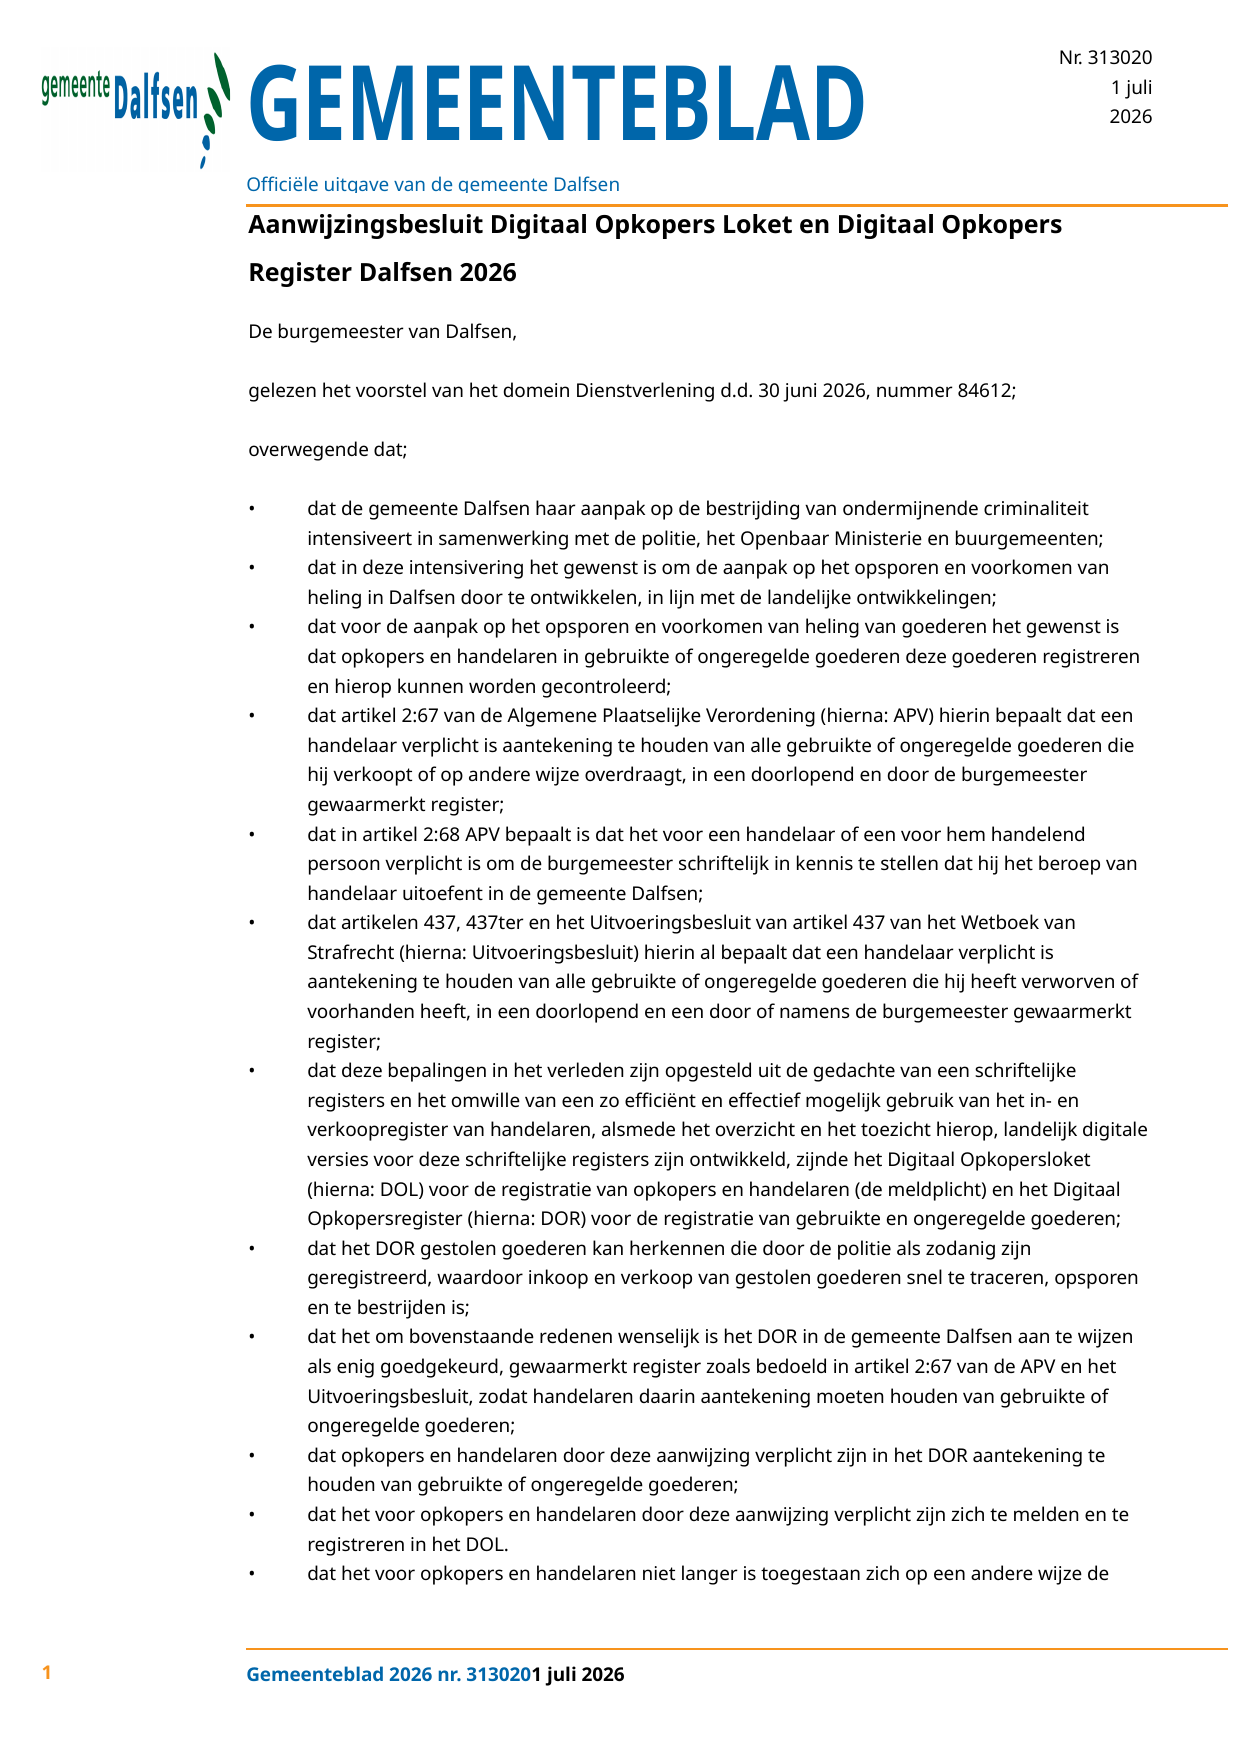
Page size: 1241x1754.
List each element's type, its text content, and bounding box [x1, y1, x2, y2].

list dat het om bovenstaande redenen wenselijk is het DOR in de gemeente Dalfsen aan te wijzen als enig goedgekeurd, gewaarmerkt register zoals bedoeld in artikel 2:67 van de APV en het Uitvoeringsbesluit, zodat handelaren daarin aantekening moeten houden van gebruikte of ongeregelde goederen; [248, 1324, 1152, 1438]
list dat voor de aanpak op het opsporen en voorkomen van heling van goederen het gewenst is dat opkopers en handelaren in gebruikte of ongeregelde goederen deze goederen registreren en hierop kunnen worden gecontroleerd; [248, 614, 1152, 699]
picture [41, 47, 231, 172]
list dat artikelen 437, 437ter en het Uitvoeringsbesluit van artikel 437 van het Wetboek van Strafrecht (hierna: Uitvoeringsbesluit) hierin al bepaalt dat een handelaar verplicht is aantekening te houden van alle gebruikte of ongeregelde goederen die hij heeft verworven of voorhanden heeft, in een doorlopend en een door of namens de burgemeester gewaarmerkt register; [248, 909, 1152, 1054]
list dat de gemeente Dalfsen haar aanpak op de bestrijding van ondermijnende criminaliteit intensiveert in samenwerking met de politie, het Openbaar Ministerie en buurgemeenten; [248, 495, 1152, 551]
list dat het DOR gestolen goederen kan herkennen die door de politie als zodanig zijn geregistreerd, waardoor inkoop en verkoop van gestolen goederen snel te traceren, opsporen en te bestrijden is; [248, 1235, 1152, 1320]
list dat het voor opkopers en handelaren niet langer is toegestaan zich op een andere wijze de [248, 1560, 1152, 1586]
text gelezen het voorstel van het domein Dienstverlening d.d. 30 juni 2026, nummer 84612; [248, 377, 1152, 403]
text De burgemeester van Dalfsen, [248, 318, 1152, 344]
list dat in deze intensivering het gewenst is om de aanpak op het opsporen en voorkomen van heling in Dalfsen door te ontwikkelen, in lijn met de landelijke ontwikkelingen; [248, 554, 1152, 610]
list dat artikel 2:67 van de Algemene Plaatselijke Verordening (hierna: APV) hierin bepaalt dat een handelaar verplicht is aantekening te houden van alle gebruikte of ongeregelde goederen die hij verkoopt of op andere wijze overdraagt, in een doorlopend en door de burgemeester gewaarmerkt register; [248, 702, 1152, 817]
list dat het voor opkopers en handelaren door deze aanwijzing verplicht zijn zich te melden en te registreren in het DOL. [248, 1501, 1152, 1557]
text overwegende dat; [248, 436, 1152, 462]
list dat opkopers en handelaren door deze aanwijzing verplicht zijn in het DOR aantekening te houden van gebruikte of ongeregelde goederen; [248, 1442, 1152, 1497]
text Aanwijzingsbesluit Digitaal Opkopers Loket en Digitaal Opkopers Register Dalfsen 2026 [248, 207, 1152, 288]
list dat in artikel 2:68 APV bepaalt is dat het voor een handelaar of een voor hem handelend persoon verplicht is om de burgemeester schriftelijk in kennis te stellen dat hij het beroep van handelaar uitoefent in de gemeente Dalfsen; [248, 821, 1152, 906]
list dat deze bepalingen in het verleden zijn opgesteld uit de gedachte van een schriftelijke registers en het omwille van een zo efficiënt en effectief mogelijk gebruik van het in- en verkoopregister van handelaren, alsmede het overzicht en het toezicht hierop, landelijk digitale versies voor deze schriftelijke registers zijn ontwikkeld, zijnde het Digitaal Opkopersloket (hierna: DOL) voor de registratie van opkopers en handelaren (de meldplicht) en het Digitaal Opkopersregister (hierna: DOR) voor de registratie van gebruikte en ongeregelde goederen; [248, 1057, 1152, 1231]
